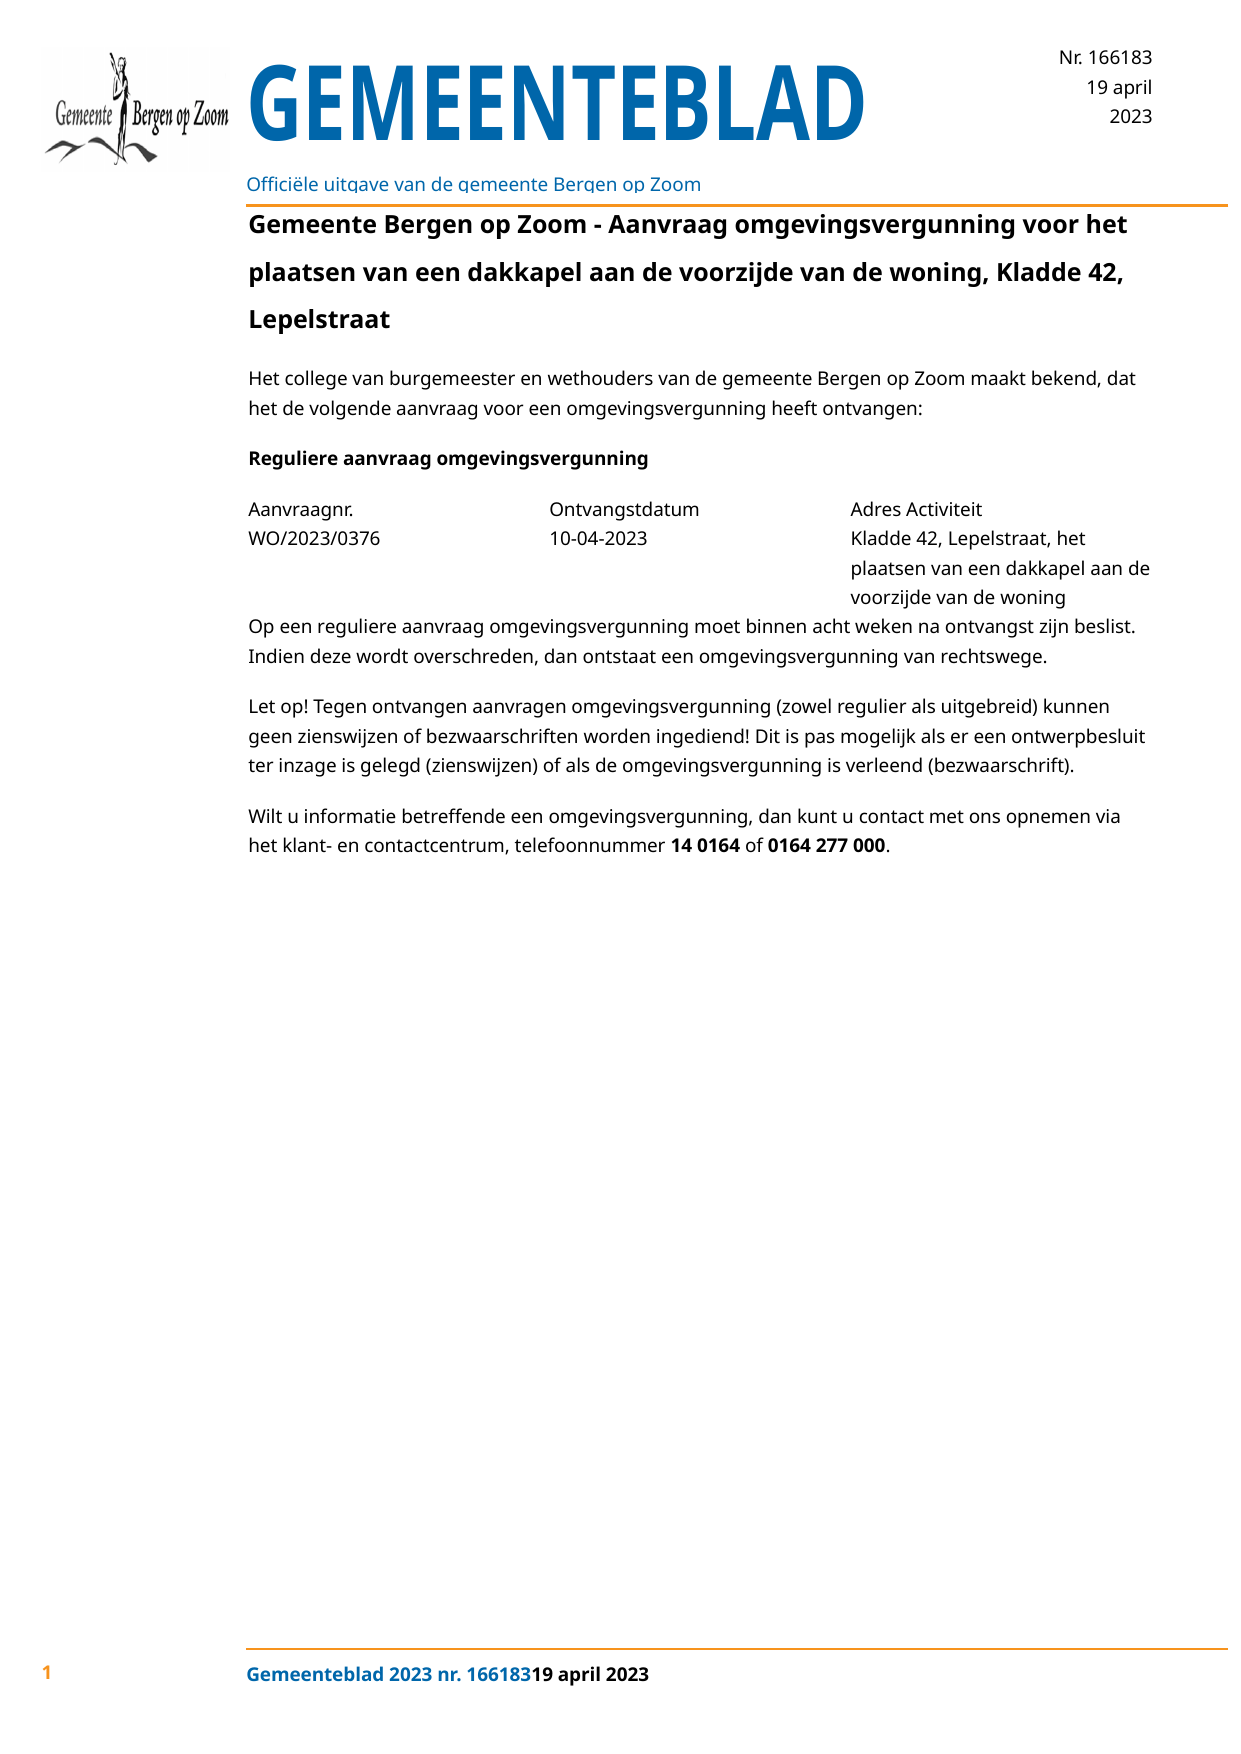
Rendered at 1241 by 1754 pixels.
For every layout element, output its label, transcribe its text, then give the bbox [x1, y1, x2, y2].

text Het college van burgemeester en wethouders van de gemeente Bergen op Zoom maakt bekend, dat het de volgende aanvraag voor een omgevingsvergunning heeft ontvangen: [248, 366, 1152, 421]
text Reguliere aanvraag omgevingsvergunning [248, 446, 1152, 471]
table_header WO/2023/0376 [248, 525, 549, 610]
text Let op! Tegen ontvangen aanvragen omgevingsvergunning (zowel regulier als uitgebreid) kunnen geen zienswijzen of bezwaarschriften worden ingediend! Dit is pas mogelijk als er een ontwerpbesluit ter inzage is gelegd (zienswijzen) of als de omgevingsvergunning is verleend (bezwaarschrift). [248, 693, 1152, 778]
table_header Adres Activiteit [850, 496, 1152, 522]
table_header 10-04-2023 [549, 525, 850, 610]
text Wilt u informatie betreffende een omgevingsvergunning, dan kunt u contact met ons opnemen via het klant- en contactcentrum, telefoonnummer 14 0164 of 0164 277 000. [248, 803, 1152, 858]
picture [41, 47, 231, 172]
table_header Aanvraagnr. [248, 496, 549, 522]
table_header Ontvangstdatum [549, 496, 850, 522]
table_header Kladde 42, Lepelstraat, het plaatsen van een dakkapel aan de voorzijde van de woning [850, 525, 1152, 610]
text Gemeente Bergen op Zoom - Aanvraag omgevingsvergunning voor het plaatsen van een dakkapel aan de voorzijde van de woning, Kladde 42, Lepelstraat [248, 207, 1152, 336]
text Op een reguliere aanvraag omgevingsvergunning moet binnen acht weken na ontvangst zijn beslist. Indien deze wordt overschreden, dan ontstaat een omgevingsvergunning van rechtswege. [248, 613, 1152, 668]
